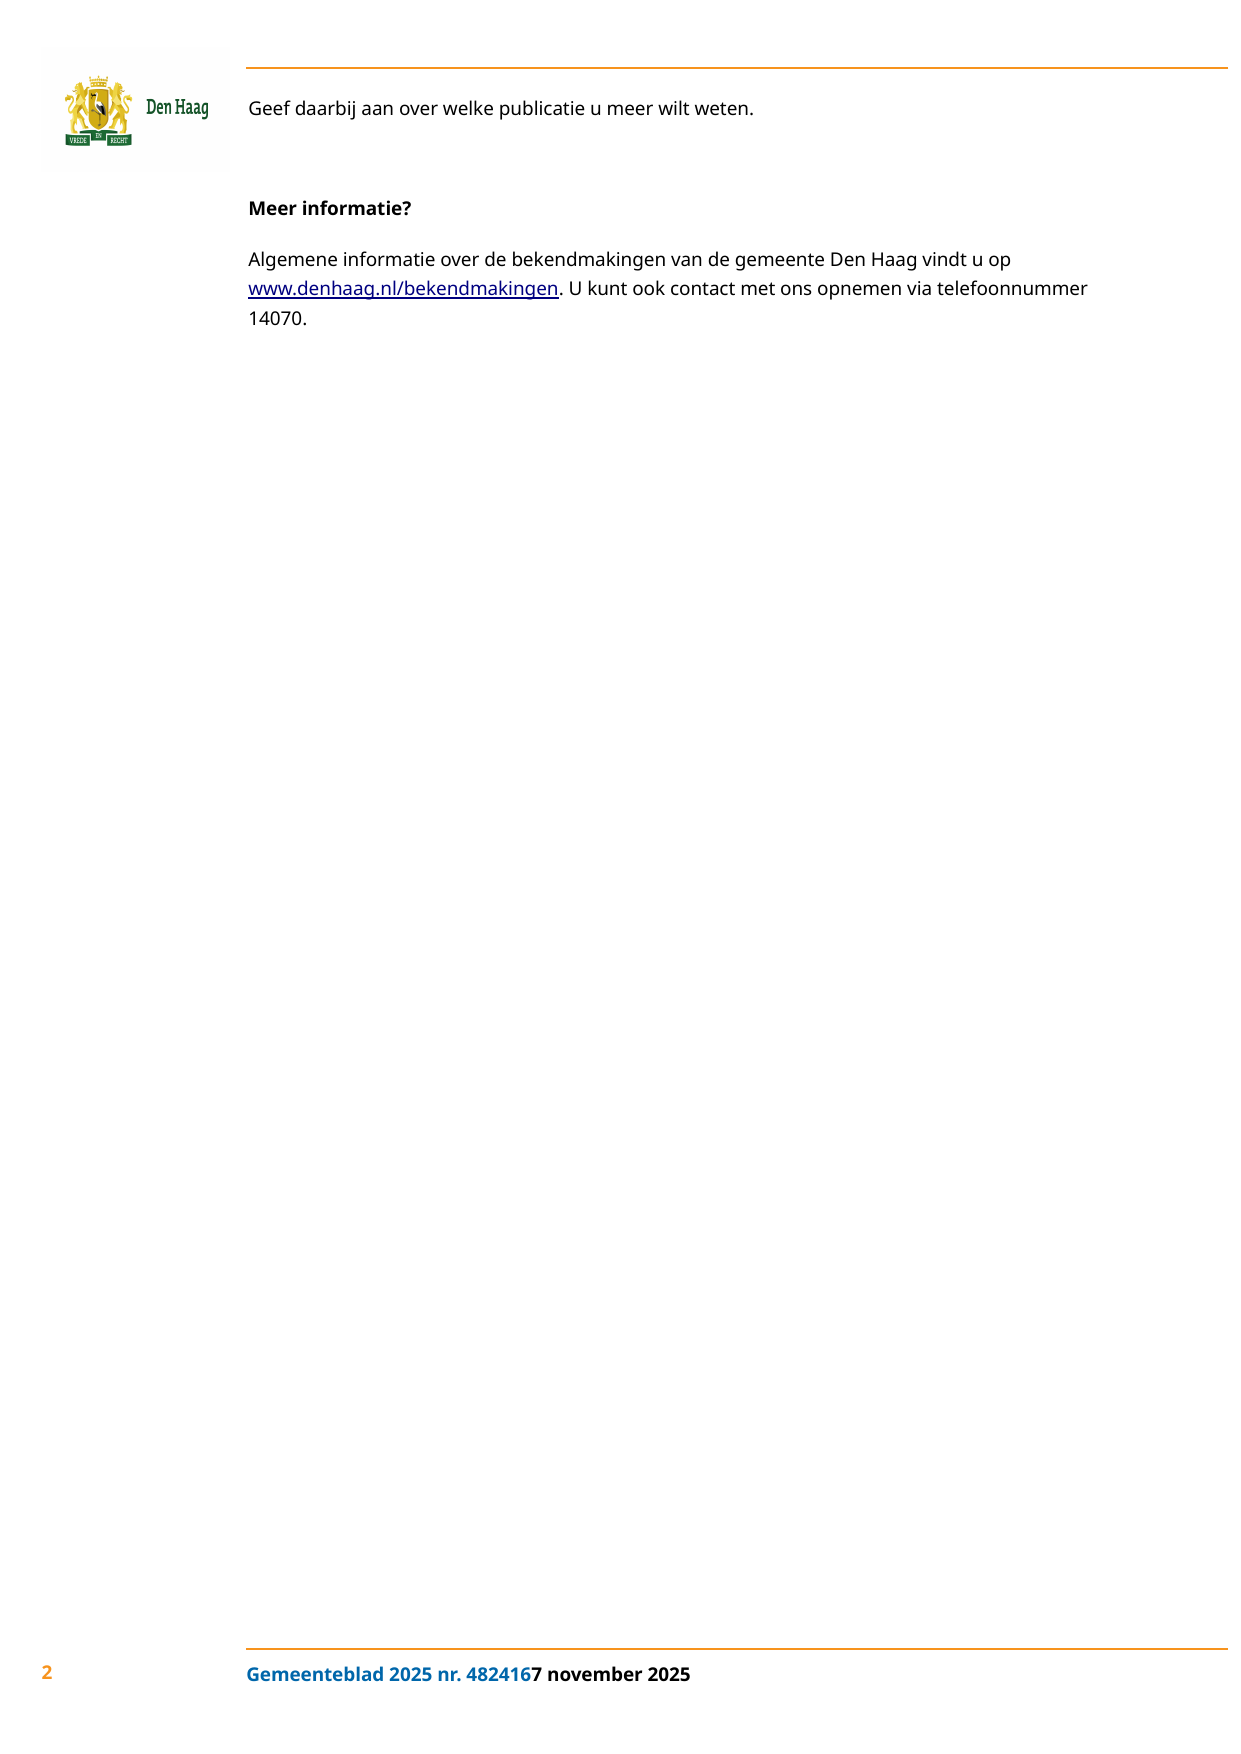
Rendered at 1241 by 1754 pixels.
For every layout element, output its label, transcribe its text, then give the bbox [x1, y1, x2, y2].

text Meer informatie? [248, 196, 1152, 221]
text Geef daarbij aan over welke publicatie u meer wilt weten. [248, 95, 1152, 121]
text Algemene informatie over de bekendmakingen van de gemeente Den Haag vindt u op www.denhaag.nl/bekendmakingen. U kunt ook contact met ons opnemen via telefoonnummer 14070. [248, 246, 1152, 331]
picture [41, 47, 231, 172]
